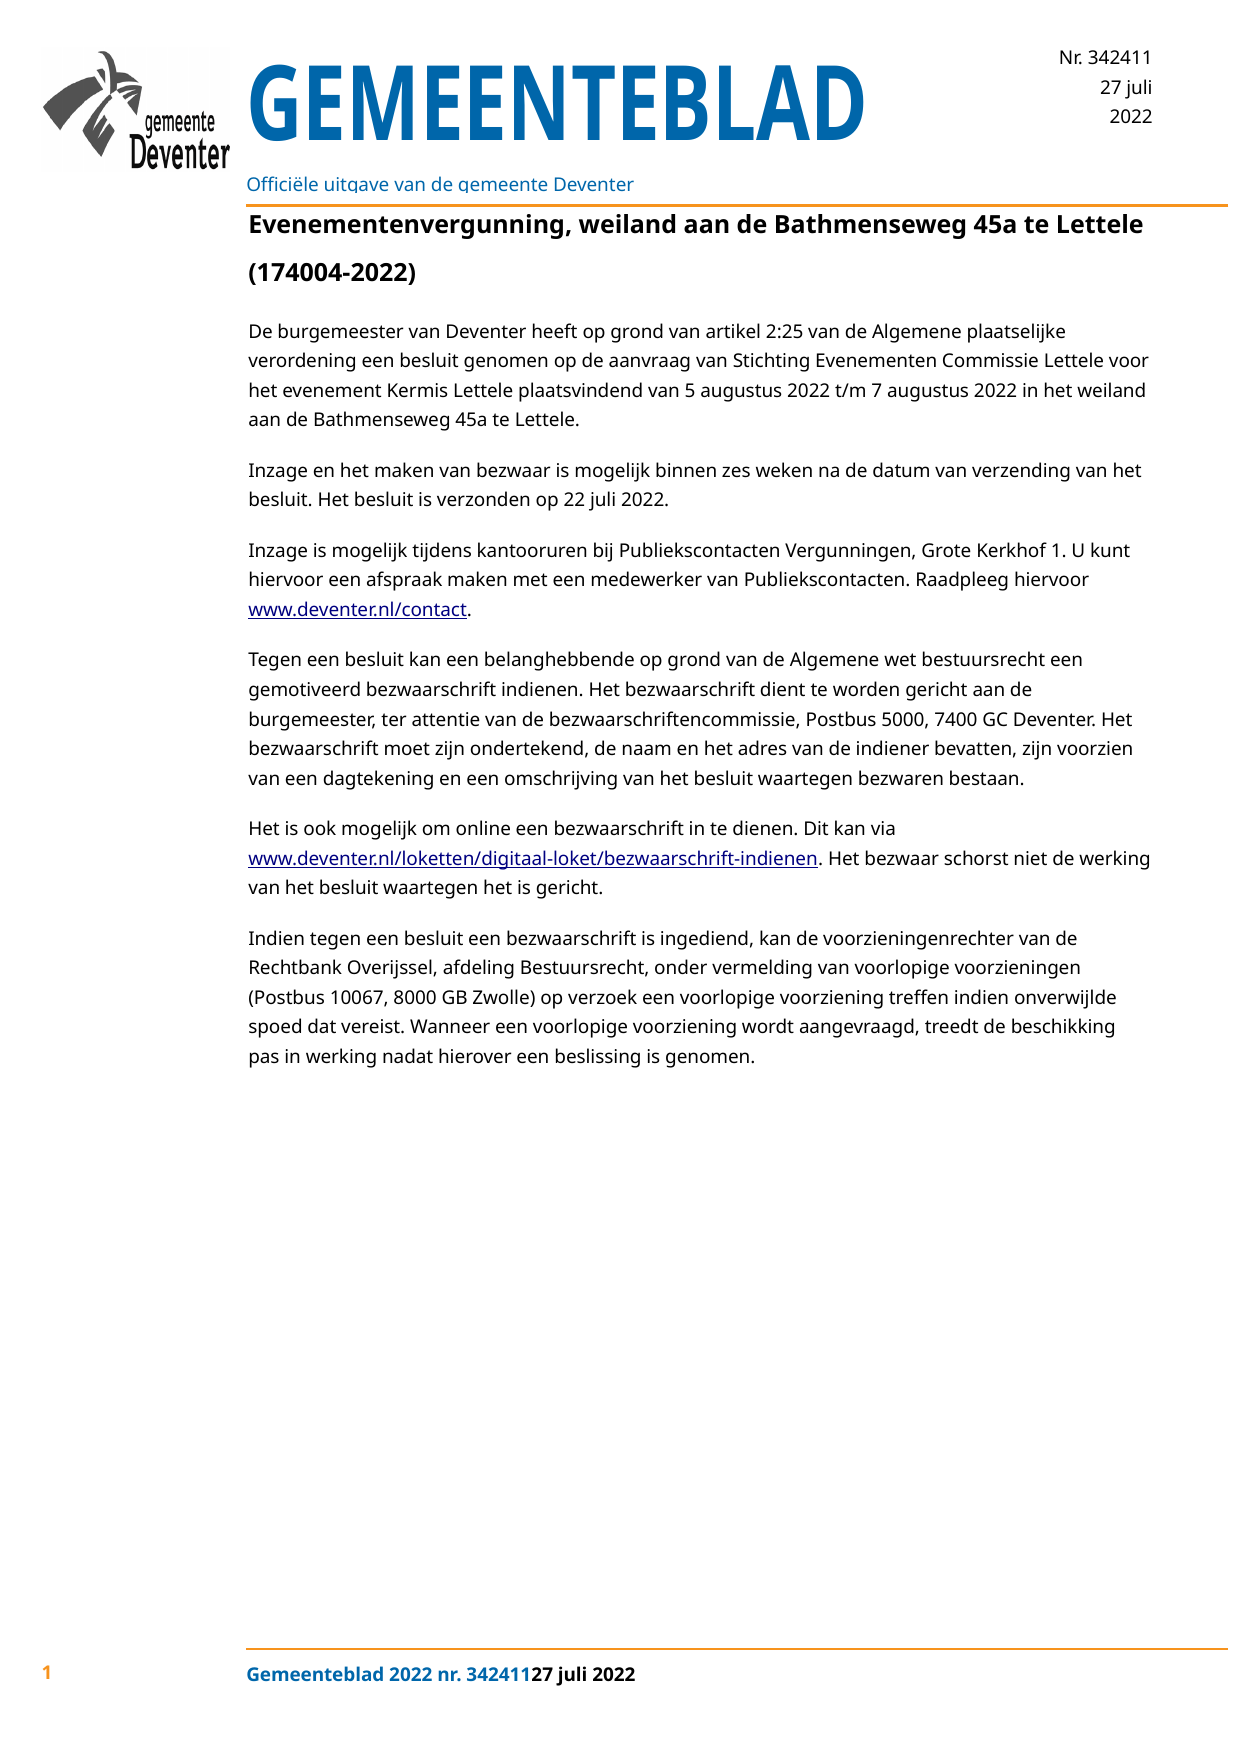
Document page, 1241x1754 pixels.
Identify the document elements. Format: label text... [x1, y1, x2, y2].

picture [41, 47, 231, 172]
text Inzage is mogelijk tijdens kantooruren bij Publiekscontacten Vergunningen, Grote Kerkhof 1. U kunt hiervoor een afspraak maken met een medewerker van Publiekscontacten. Raadpleeg hiervoor www.deventer.nl/contact. [248, 537, 1152, 622]
text De burgemeester van Deventer heeft op grond van artikel 2:25 van de Algemene plaatselijke verordening een besluit genomen op de aanvraag van Stichting Evenementen Commissie Lettele voor het evenement Kermis Lettele plaatsvindend van 5 augustus 2022 t/m 7 augustus 2022 in het weiland aan de Bathmenseweg 45a te Lettele. [248, 318, 1152, 432]
text Het is ook mogelijk om online een bezwaarschrift in te dienen. Dit kan via www.deventer.nl/loketten/digitaal-loket/bezwaarschrift-indienen. Het bezwaar schorst niet de werking van het besluit waartegen het is gericht. [248, 815, 1152, 900]
text Tegen een besluit kan een belanghebbende op grond van de Algemene wet bestuursrecht een gemotiveerd bezwaarschrift indienen. Het bezwaarschrift dient te worden gericht aan de burgemeester, ter attentie van de bezwaarschriftencommissie, Postbus 5000, 7400 GC Deventer. Het bezwaarschrift moet zijn ondertekend, de naam en het adres van de indiener bevatten, zijn voorzien van een dagtekening en een omschrijving van het besluit waartegen bezwaren bestaan. [248, 647, 1152, 791]
text Evenementenvergunning, weiland aan de Bathmenseweg 45a te Lettele (174004-2022) [248, 207, 1152, 288]
text Inzage en het maken van bezwaar is mogelijk binnen zes weken na de datum van verzending van het besluit. Het besluit is verzonden op 22 juli 2022. [248, 457, 1152, 512]
text Indien tegen een besluit een bezwaarschrift is ingediend, kan de voorzieningenrechter van de Rechtbank Overijssel, afdeling Bestuursrecht, onder vermelding van voorlopige voorzieningen (Postbus 10067, 8000 GB Zwolle) op verzoek een voorlopige voorziening treffen indien onverwijlde spoed dat vereist. Wanneer een voorlopige voorziening wordt aangevraagd, treedt de beschikking pas in werking nadat hierover een beslissing is genomen. [248, 925, 1152, 1069]
